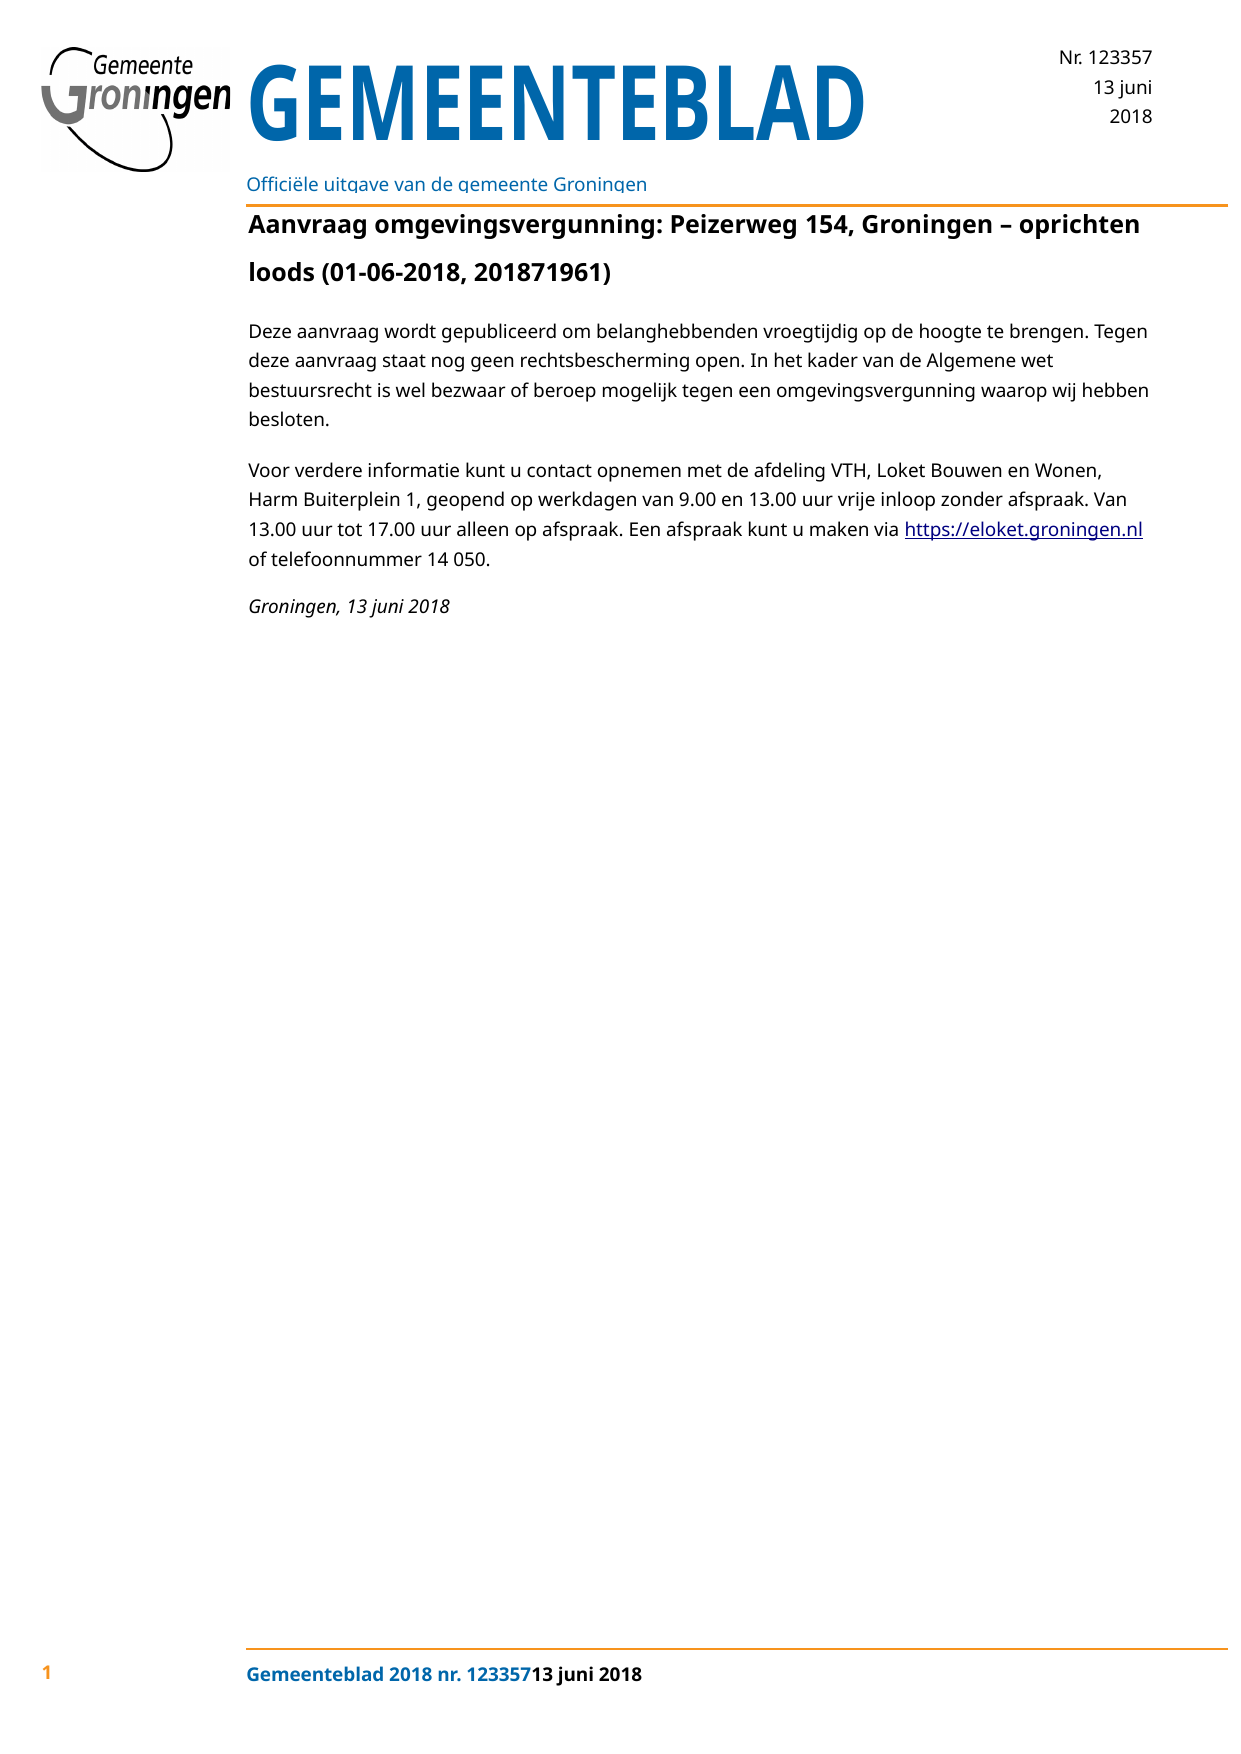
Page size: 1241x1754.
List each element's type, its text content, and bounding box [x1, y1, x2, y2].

text Deze aanvraag wordt gepubliceerd om belanghebbenden vroegtijdig op de hoogte te brengen. Tegen deze aanvraag staat nog geen rechtsbescherming open. In het kader van de Algemene wet bestuursrecht is wel bezwaar of beroep mogelijk tegen een omgevingsvergunning waarop wij hebben besloten. [248, 318, 1152, 432]
text Voor verdere informatie kunt u contact opnemen met de afdeling VTH, Loket Bouwen en Wonen, Harm Buiterplein 1, geopend op werkdagen van 9.00 en 13.00 uur vrije inloop zonder afspraak. Van 13.00 uur tot 17.00 uur alleen op afspraak. Een afspraak kunt u maken via https://eloket.groningen.nl of telefoonnummer 14 050. [248, 457, 1152, 572]
text Aanvraag omgevingsvergunning: Peizerweg 154, Groningen – oprichten loods (01-06-2018, 201871961) [248, 207, 1152, 288]
picture [41, 47, 231, 172]
text Groningen, 13 juni 2018 [248, 594, 1152, 619]
